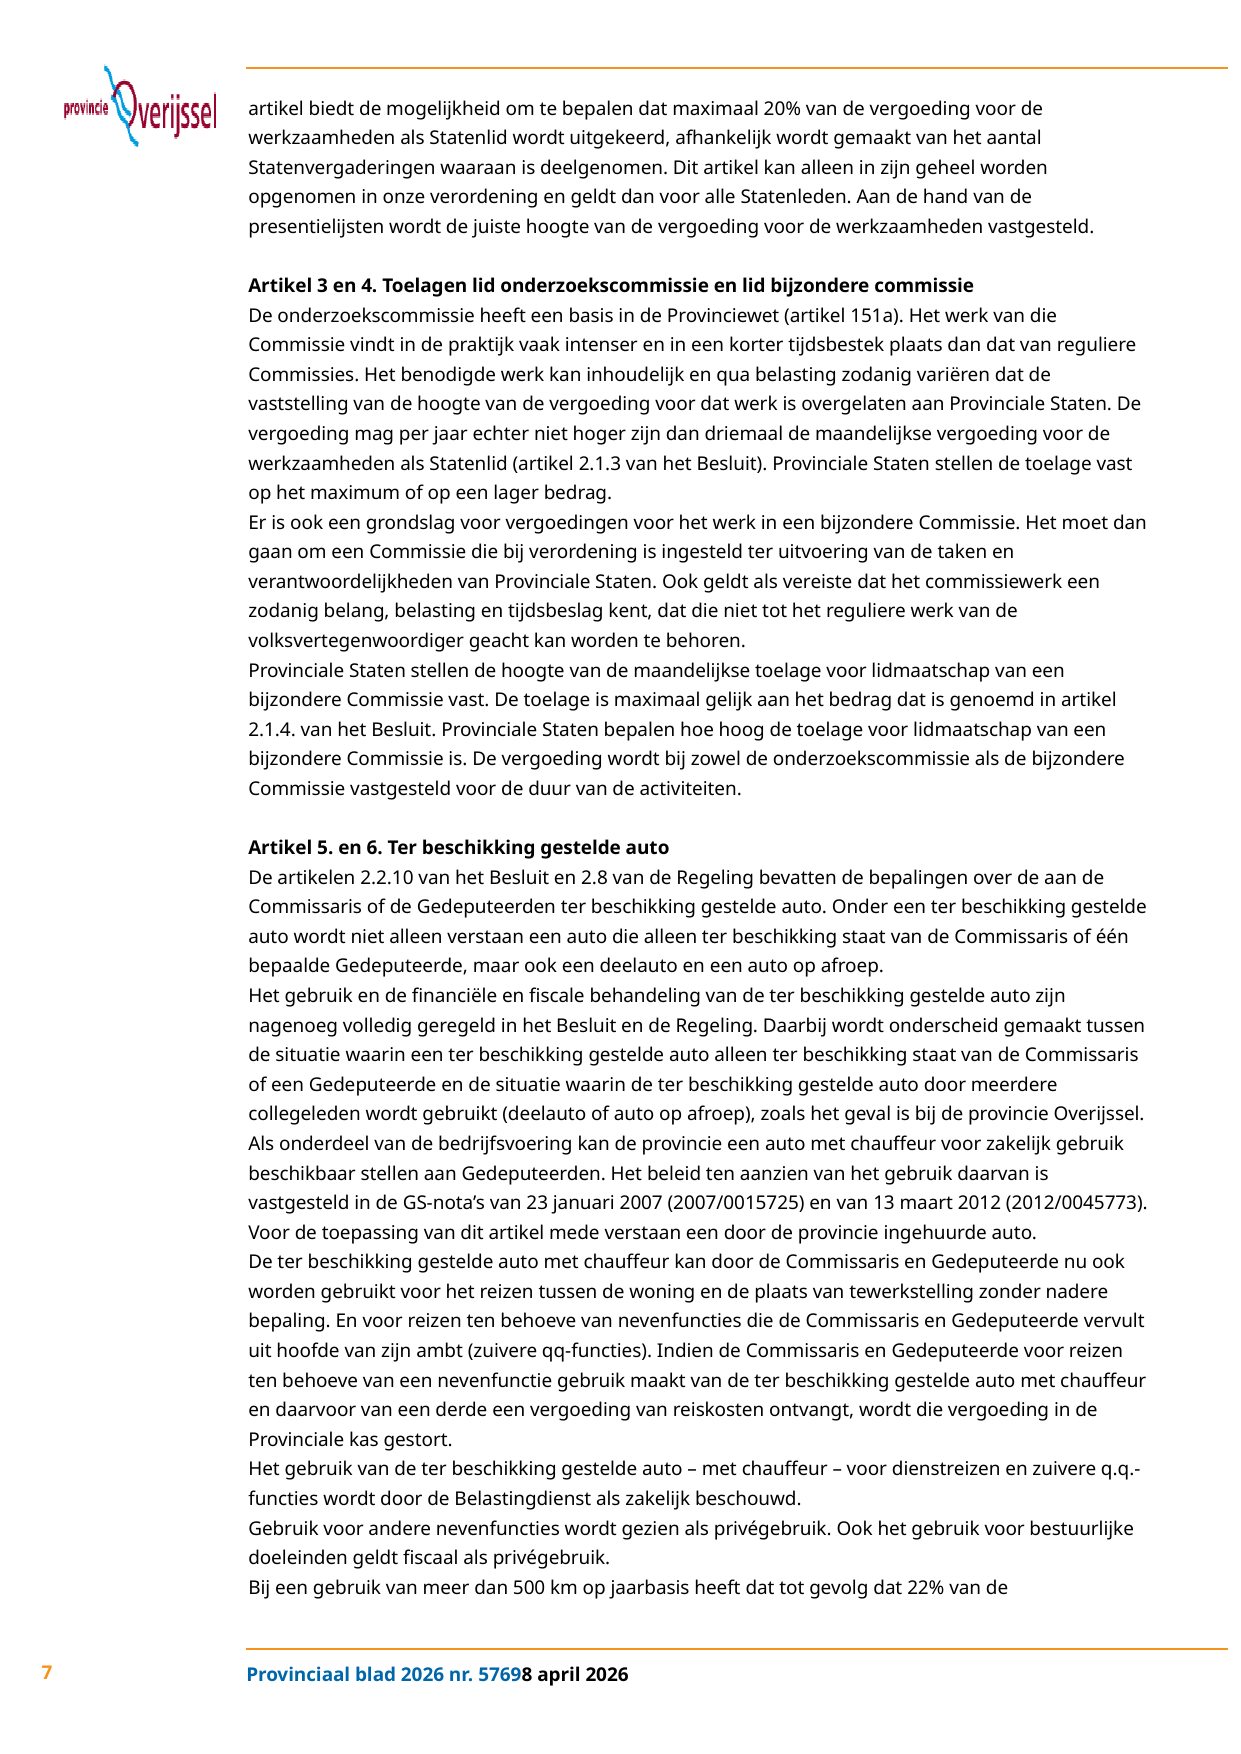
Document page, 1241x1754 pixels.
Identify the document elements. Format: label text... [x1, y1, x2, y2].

text De artikelen 2.2.10 van het Besluit en 2.8 van de Regeling bevatten de bepalingen over de aan de Commissaris of de Gedeputeerden ter beschikking gestelde auto. Onder een ter beschikking gestelde auto wordt niet alleen verstaan een auto die alleen ter beschikking staat van de Commissaris of één bepaalde Gedeputeerde, maar ook een deelauto en een auto op afroep. [248, 864, 1152, 978]
text Gebruik voor andere nevenfuncties wordt gezien als privégebruik. Ook het gebruik voor bestuurlijke doeleinden geldt fiscaal als privégebruik. [248, 1515, 1152, 1570]
text Artikel 5. en 6. Ter beschikking gestelde auto [248, 834, 1152, 860]
text Er is ook een grondslag voor vergoedingen voor het werk in een bijzondere Commissie. Het moet dan gaan om een Commissie die bij verordening is ingesteld ter uitvoering van de taken en verantwoordelijkheden van Provinciale Staten. Ook geldt als vereiste dat het commissiewerk een zodanig belang, belasting en tijdsbeslag kent, dat die niet tot het reguliere werk van de volksvertegenwoordiger geacht kan worden te behoren. [248, 509, 1152, 653]
text artikel biedt de mogelijkheid om te bepalen dat maximaal 20% van de vergoeding voor de werkzaamheden als Statenlid wordt uitgekeerd, afhankelijk wordt gemaakt van het aantal Statenvergaderingen waaraan is deelgenomen. Dit artikel kan alleen in zijn geheel worden opgenomen in onze verordening en geldt dan voor alle Statenleden. Aan de hand van de presentielijsten wordt de juiste hoogte van de vergoeding voor de werkzaamheden vastgesteld. [248, 95, 1152, 239]
text Bij een gebruik van meer dan 500 km op jaarbasis heeft dat tot gevolg dat 22% van de [248, 1574, 1152, 1600]
text Het gebruik van de ter beschikking gestelde auto – met chauffeur – voor dienstreizen en zuivere q.q.-functies wordt door de Belastingdienst als zakelijk beschouwd. [248, 1456, 1152, 1511]
text De onderzoekscommissie heeft een basis in de Provinciewet (artikel 151a). Het werk van die Commissie vindt in de praktijk vaak intenser en in een korter tijdsbestek plaats dan dat van reguliere Commissies. Het benodigde werk kan inhoudelijk en qua belasting zodanig variëren dat de vaststelling van de hoogte van de vergoeding voor dat werk is overgelaten aan Provinciale Staten. De vergoeding mag per jaar echter niet hoger zijn dan driemaal de maandelijkse vergoeding voor de werkzaamheden als Statenlid (artikel 2.1.3 van het Besluit). Provinciale Staten stellen de toelage vast op het maximum of op een lager bedrag. [248, 302, 1152, 505]
text Als onderdeel van de bedrijfsvoering kan de provincie een auto met chauffeur voor zakelijk gebruik beschikbaar stellen aan Gedeputeerden. Het beleid ten aanzien van het gebruik daarvan is vastgesteld in de GS-nota’s van 23 januari 2007 (2007/0015725) en van 13 maart 2012 (2012/0045773). Voor de toepassing van dit artikel mede verstaan een door de provincie ingehuurde auto. [248, 1130, 1152, 1245]
picture [41, 47, 231, 172]
text Het gebruik en de financiële en fiscale behandeling van de ter beschikking gestelde auto zijn nagenoeg volledig geregeld in het Besluit en de Regeling. Daarbij wordt onderscheid gemaakt tussen de situatie waarin een ter beschikking gestelde auto alleen ter beschikking staat van de Commissaris of een Gedeputeerde en de situatie waarin de ter beschikking gestelde auto door meerdere collegeleden wordt gebruikt (deelauto of auto op afroep), zoals het geval is bij de provincie Overijssel. [248, 982, 1152, 1126]
text Provinciale Staten stellen de hoogte van de maandelijkse toelage voor lidmaatschap van een bijzondere Commissie vast. De toelage is maximaal gelijk aan het bedrag dat is genoemd in artikel 2.1.4. van het Besluit. Provinciale Staten bepalen hoe hoog de toelage voor lidmaatschap van een bijzondere Commissie is. De vergoeding wordt bij zowel de onderzoekscommissie als de bijzondere Commissie vastgesteld voor de duur van de activiteiten. [248, 657, 1152, 801]
text Artikel 3 en 4. Toelagen lid onderzoekscommissie en lid bijzondere commissie [248, 272, 1152, 298]
text De ter beschikking gestelde auto met chauffeur kan door de Commissaris en Gedeputeerde nu ook worden gebruikt voor het reizen tussen de woning en de plaats van tewerkstelling zonder nadere bepaling. En voor reizen ten behoeve van nevenfuncties die de Commissaris en Gedeputeerde vervult uit hoofde van zijn ambt (zuivere qq-functies). Indien de Commissaris en Gedeputeerde voor reizen ten behoeve van een nevenfunctie gebruik maakt van de ter beschikking gestelde auto met chauffeur en daarvoor van een derde een vergoeding van reiskosten ontvangt, wordt die vergoeding in de Provinciale kas gestort. [248, 1248, 1152, 1452]
